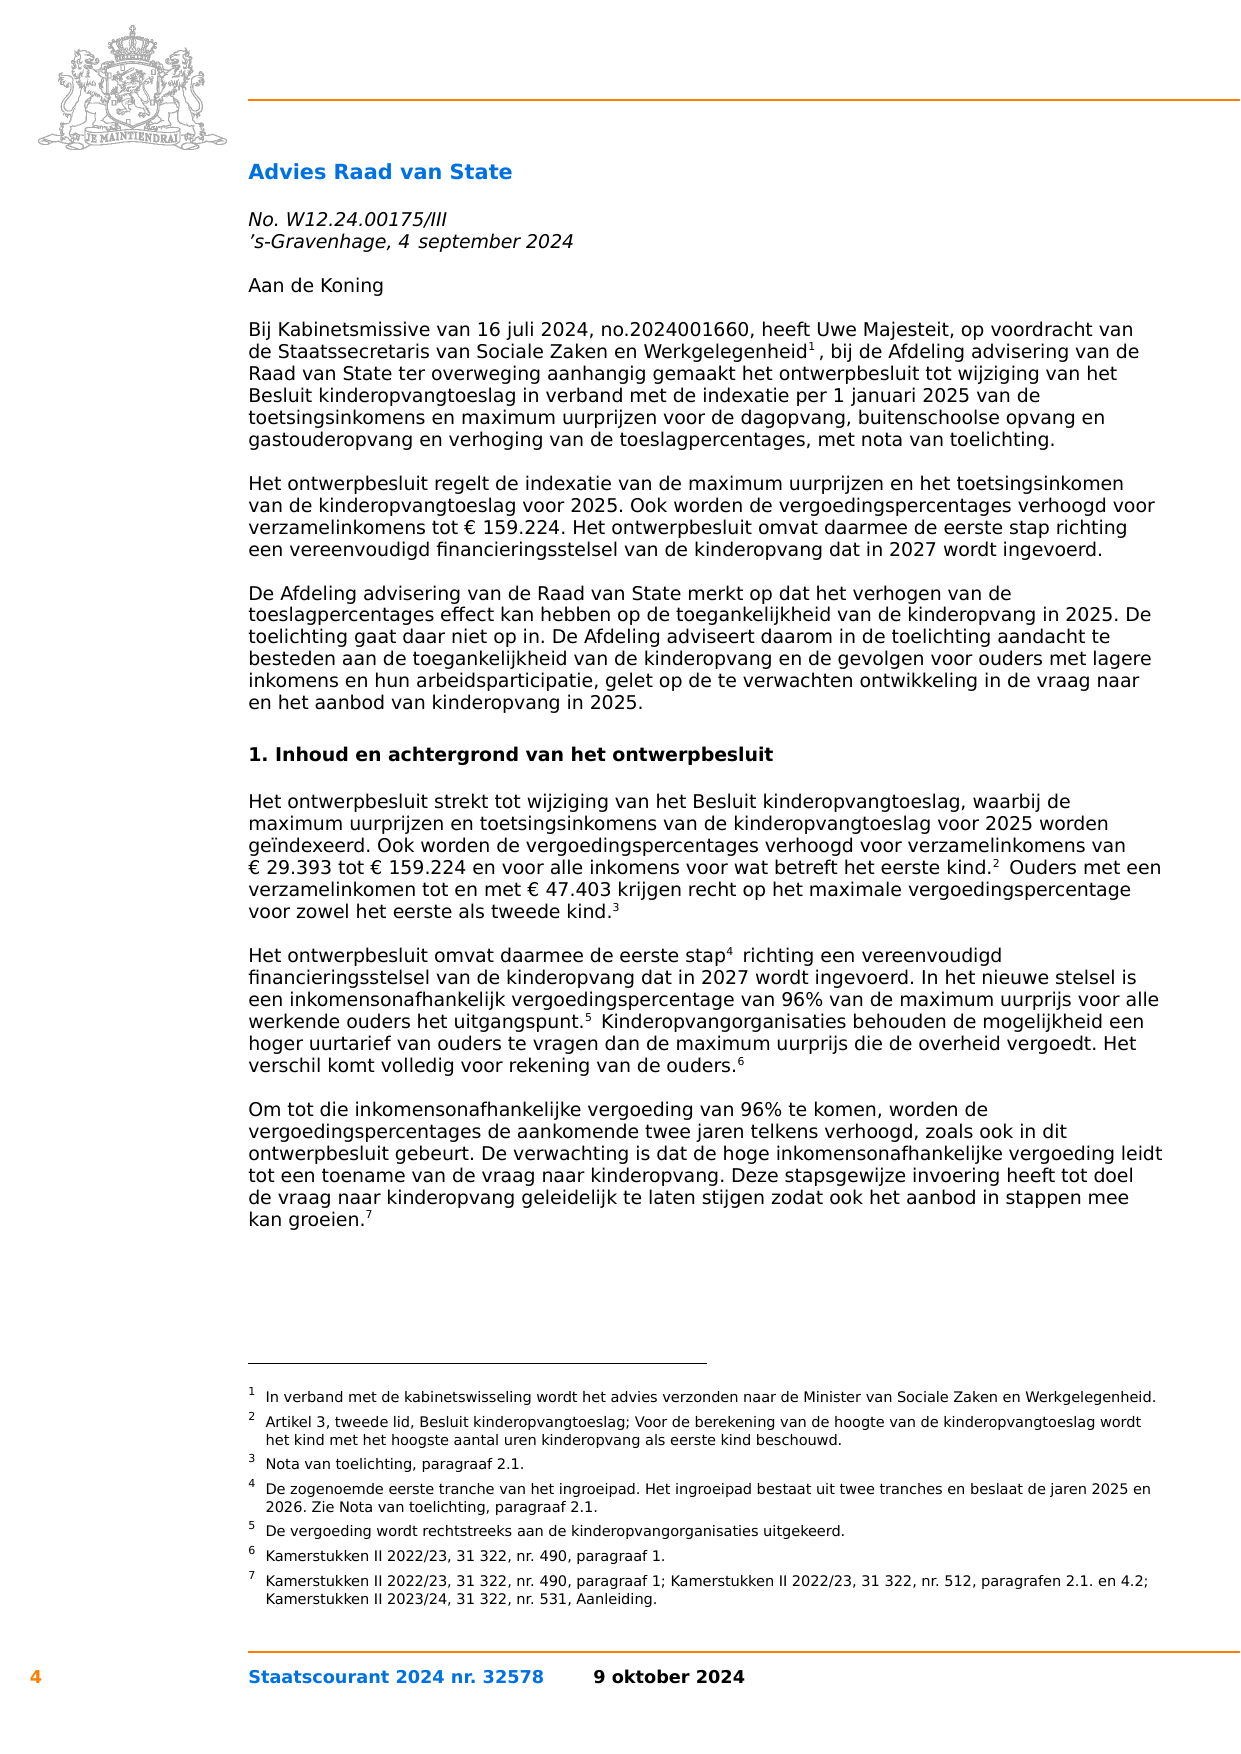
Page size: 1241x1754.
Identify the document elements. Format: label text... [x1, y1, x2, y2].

text De Afdeling advisering van de Raad van State merkt op dat het verhogen van de toeslagpercentages effect kan hebben op de toegankelijkheid van de kinderopvang in 2025. De toelichting gaat daar niet op in. De Afdeling adviseert daarom in de toelichting aandacht te besteden aan de toegankelijkheid van de kinderopvang en de gevolgen voor ouders met lagere inkomens en hun arbeidsparticipatie, gelet op de te verwachten ontwikkeling in de vraag naar en het aanbod van kinderopvang in 2025. [248, 582, 1163, 714]
text In verband met de kabinetswisseling wordt het advies verzonden naar de Minister van Sociale Zaken en Werkgelegenheid. [248, 1385, 1163, 1407]
text Het ontwerpbesluit omvat daarmee de eerste stap richting een vereenvoudigd financieringsstelsel van de kinderopvang dat in 2027 wordt ingevoerd. In het nieuwe stelsel is een inkomensonafhankelijk vergoedingspercentage van 96% van de maximum uurprijs voor alle werkende ouders het uitgangspunt. Kinderopvangorganisaties behouden de mogelijkheid een hoger uurtarief van ouders te vragen dan de maximum uurprijs die de overheid vergoedt. Het verschil komt volledig voor rekening van de ouders. [248, 945, 1163, 1077]
text Kamerstukken II 2022/23, 31 322, nr. 490, paragraaf 1; Kamerstukken II 2022/23, 31 322, nr. 512, paragrafen 2.1. en 4.2; Kamerstukken II 2023/24, 31 322, nr. 531, Aanleiding. [248, 1569, 1163, 1608]
text Bij Kabinetsmissive van 16 juli 2024, no.2024001660, heeft Uwe Majesteit, op voordracht van de Staatssecretaris van Sociale Zaken en Werkgelegenheid, bij de Afdeling advisering van de Raad van State ter overweging aanhangig gemaakt het ontwerpbesluit tot wijziging van het Besluit kinderopvangtoeslag in verband met de indexatie per 1 januari 2025 van de toetsingsinkomens en maximum uurprijzen voor de dagopvang, buitenschoolse opvang en gastouderopvang en verhoging van de toeslagpercentages, met nota van toelichting. [248, 319, 1163, 451]
text Aan de Koning [248, 275, 1163, 297]
subtitle 1. Inhoud en achtergrond van het ontwerpbesluit [248, 744, 1163, 766]
text De zogenoemde eerste tranche van het ingroeipad. Het ingroeipad bestaat uit twee tranches en beslaat de jaren 2025 en 2026. Zie Nota van toelichting, paragraaf 2.1. [248, 1477, 1163, 1516]
subtitle Advies Raad van State [248, 160, 1163, 184]
text Nota van toelichting, paragraaf 2.1. [248, 1452, 1163, 1474]
text No. W12.24.00175/III [248, 209, 1163, 231]
text De vergoeding wordt rechtstreeks aan de kinderopvangorganisaties uitgekeerd. [248, 1519, 1163, 1541]
text ’s-Gravenhage, 4 september 2024 [248, 231, 1163, 253]
text Het ontwerpbesluit strekt tot wijziging van het Besluit kinderopvangtoeslag, waarbij de maximum uurprijzen en toetsingsinkomens van de kinderopvangtoeslag voor 2025 worden geïndexeerd. Ook worden de vergoedingspercentages verhoogd voor verzamelinkomens van € 29.393 tot € 159.224 en voor alle inkomens voor wat betreft het eerste kind. Ouders met een verzamelinkomen tot en met € 47.403 krijgen recht op het maximale vergoedingspercentage voor zowel het eerste als tweede kind. [248, 791, 1163, 923]
text Om tot die inkomensonafhankelijke vergoeding van 96% te komen, worden de vergoedingspercentages de aankomende twee jaren telkens verhoogd, zoals ook in dit ontwerpbesluit gebeurt. De verwachting is dat de hoge inkomensonafhankelijke vergoeding leidt tot een toename van de vraag naar kinderopvang. Deze stapsgewijze invoering heeft tot doel de vraag naar kinderopvang geleidelijk te laten stijgen zodat ook het aanbod in stappen mee kan groeien. [248, 1099, 1163, 1231]
text Het ontwerpbesluit regelt de indexatie van de maximum uurprijzen en het toetsingsinkomen van de kinderopvangtoeslag voor 2025. Ook worden de vergoedingspercentages verhoogd voor verzamelinkomens tot € 159.224. Het ontwerpbesluit omvat daarmee de eerste stap richting een vereenvoudigd financieringsstelsel van de kinderopvang dat in 2027 wordt ingevoerd. [248, 473, 1163, 561]
text Kamerstukken II 2022/23, 31 322, nr. 490, paragraaf 1. [248, 1544, 1163, 1566]
text Artikel 3, tweede lid, Besluit kinderopvangtoeslag; Voor de berekening van de hoogte van de kinderopvangtoeslag wordt het kind met het hoogste aantal uren kinderopvang als eerste kind beschouwd. [248, 1410, 1163, 1449]
picture [38, 25, 227, 150]
